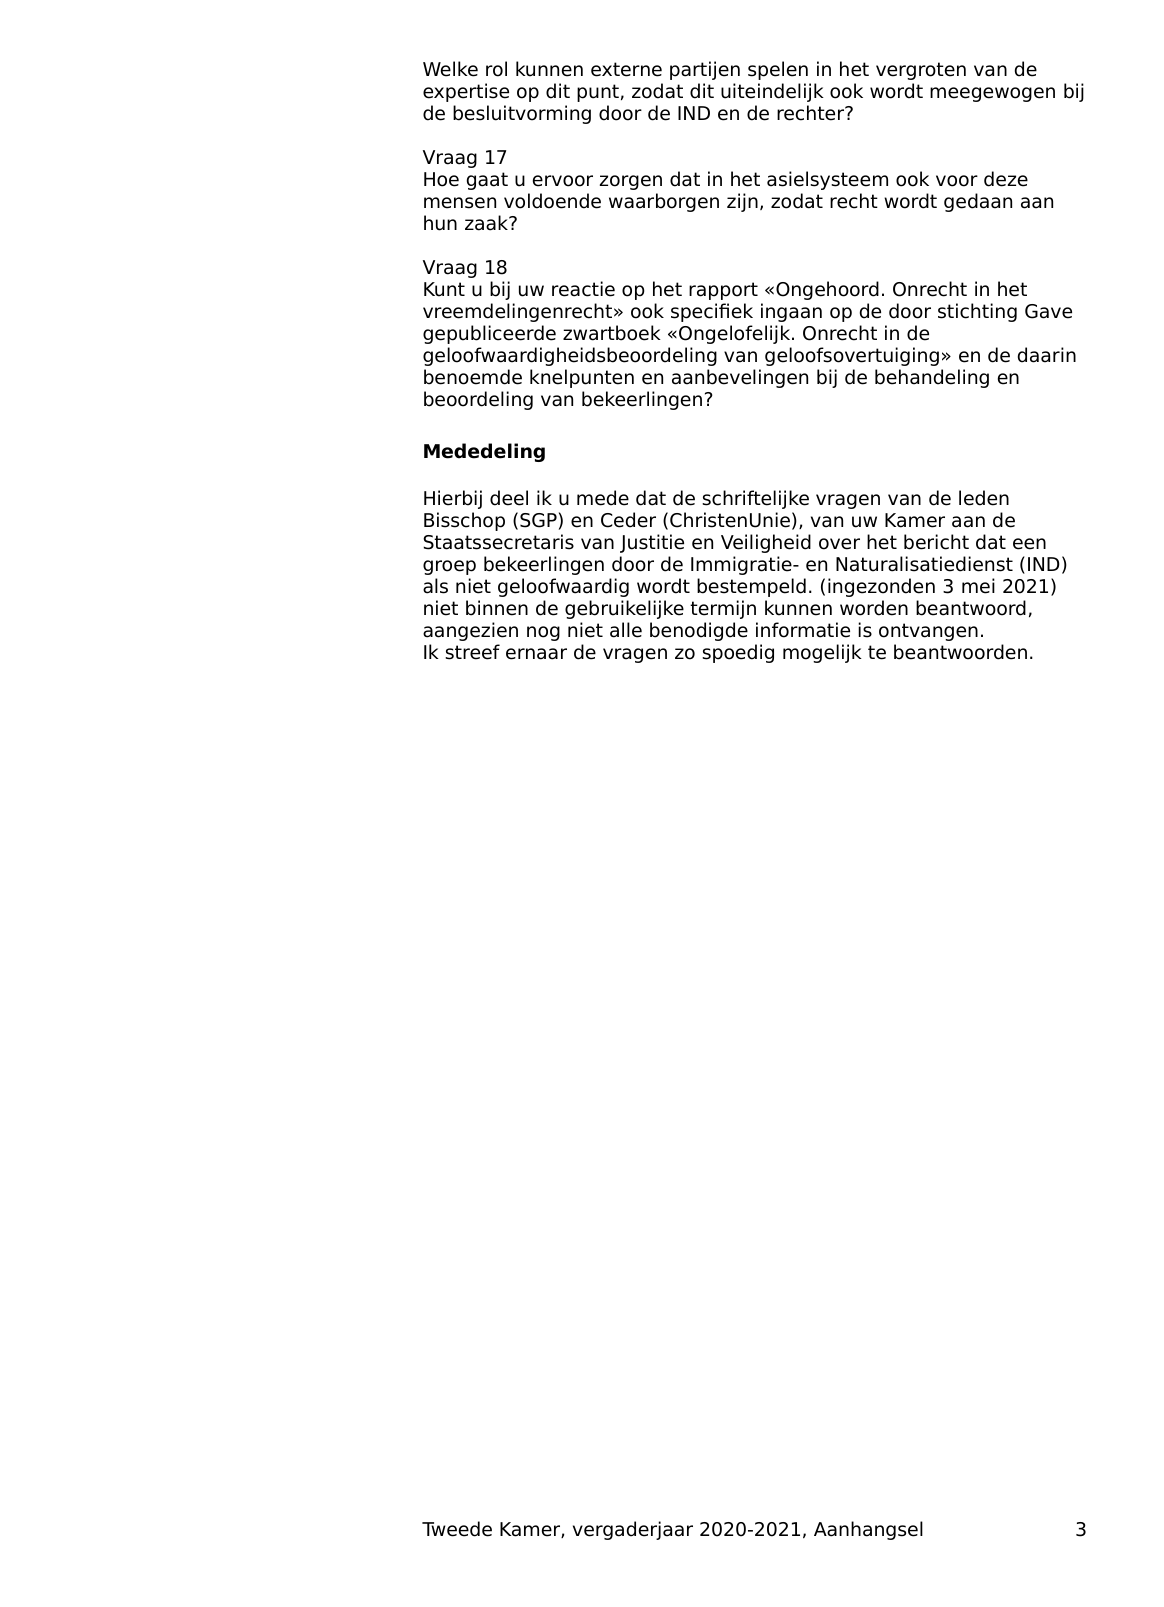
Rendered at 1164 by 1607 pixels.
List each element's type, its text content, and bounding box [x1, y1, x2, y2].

text Vraag 18 [422, 257, 1087, 279]
text Vraag 17 [422, 147, 1087, 169]
text Ik streef ernaar de vragen zo spoedig mogelijk te beantwoorden. [422, 642, 1087, 664]
text Welke rol kunnen externe partijen spelen in het vergroten van de expertise op dit punt, zodat dit uiteindelijk ook wordt meegewogen bij de besluitvorming door de IND en de rechter? [422, 59, 1087, 125]
text Kunt u bij uw reactie op het rapport «Ongehoord. Onrecht in het vreemdelingenrecht» ook specifiek ingaan op de door stichting Gave gepubliceerde zwartboek «Ongelofelijk. Onrecht in de geloofwaardigheidsbeoordeling van geloofsovertuiging» en de daarin benoemde knelpunten en aanbevelingen bij de behandeling en beoordeling van bekeerlingen? [422, 279, 1087, 411]
text Hoe gaat u ervoor zorgen dat in het asielsysteem ook voor deze mensen voldoende waarborgen zijn, zodat recht wordt gedaan aan hun zaak? [422, 169, 1087, 235]
subtitle Mededeling [422, 441, 1087, 463]
text Hierbij deel ik u mede dat de schriftelijke vragen van de leden Bisschop (SGP) en Ceder (ChristenUnie), van uw Kamer aan de Staatssecretaris van Justitie en Veiligheid over het bericht dat een groep bekeerlingen door de Immigratie- en Naturalisatiedienst (IND) als niet geloofwaardig wordt bestempeld. (ingezonden 3 mei 2021) niet binnen de gebruikelijke termijn kunnen worden beantwoord, aangezien nog niet alle benodigde informatie is ontvangen. [422, 488, 1087, 642]
